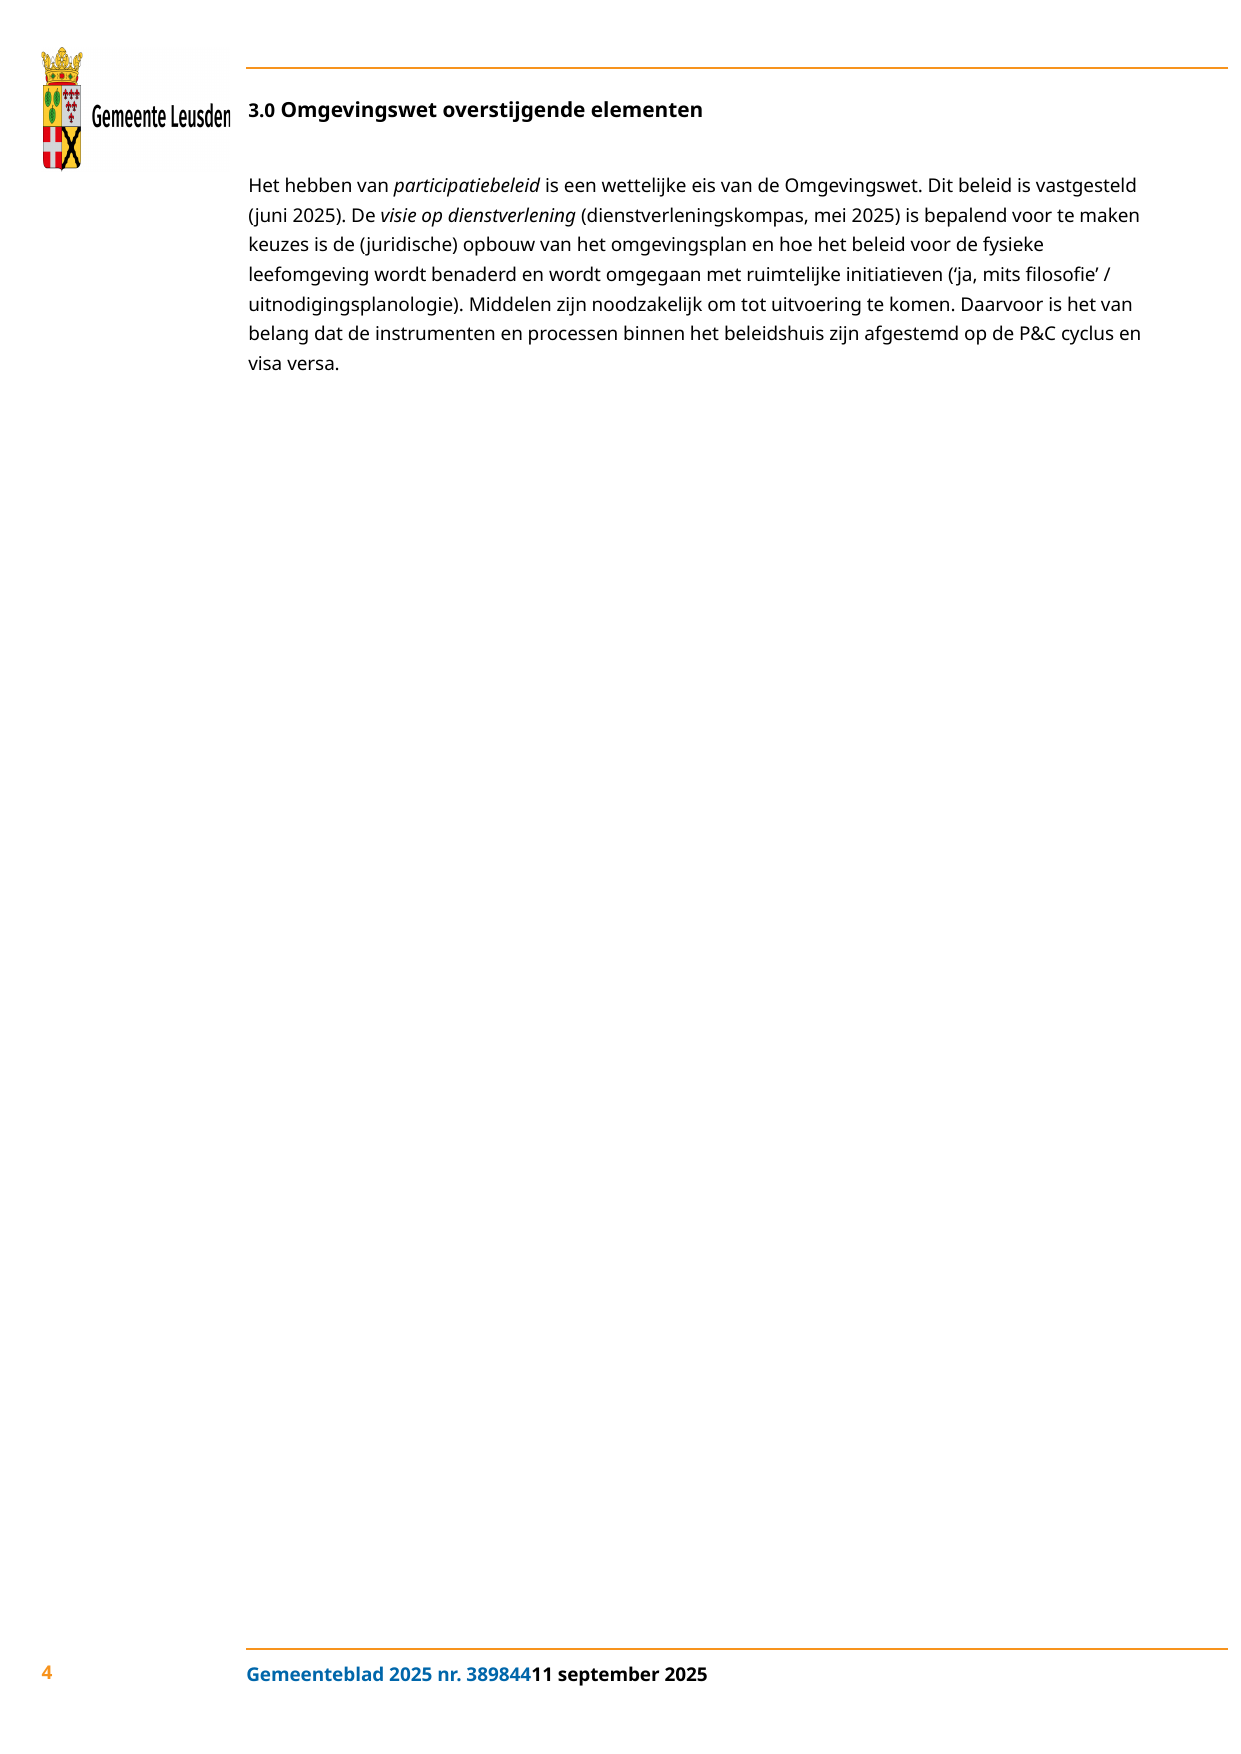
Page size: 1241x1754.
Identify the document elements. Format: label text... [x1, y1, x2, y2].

text Het hebben van participatiebeleid is een wettelijke eis van de Omgevingswet. Dit beleid is vastgesteld (juni 2025). De visie op dienstverlening (dienstverleningskompas, mei 2025) is bepalend voor te maken keuzes is de (juridische) opbouw van het omgevingsplan en hoe het beleid voor de fysieke leefomgeving wordt benaderd en wordt omgegaan met ruimtelijke initiatieven (‘ja, mits filosofie’ / uitnodigingsplanologie). Middelen zijn noodzakelijk om tot uitvoering te komen. Daarvoor is het van belang dat de instrumenten en processen binnen het beleidshuis zijn afgestemd op de P&C cyclus en visa versa. [248, 172, 1152, 376]
text 3.0 Omgevingswet overstijgende elementen [248, 95, 1152, 123]
picture [41, 47, 231, 172]
